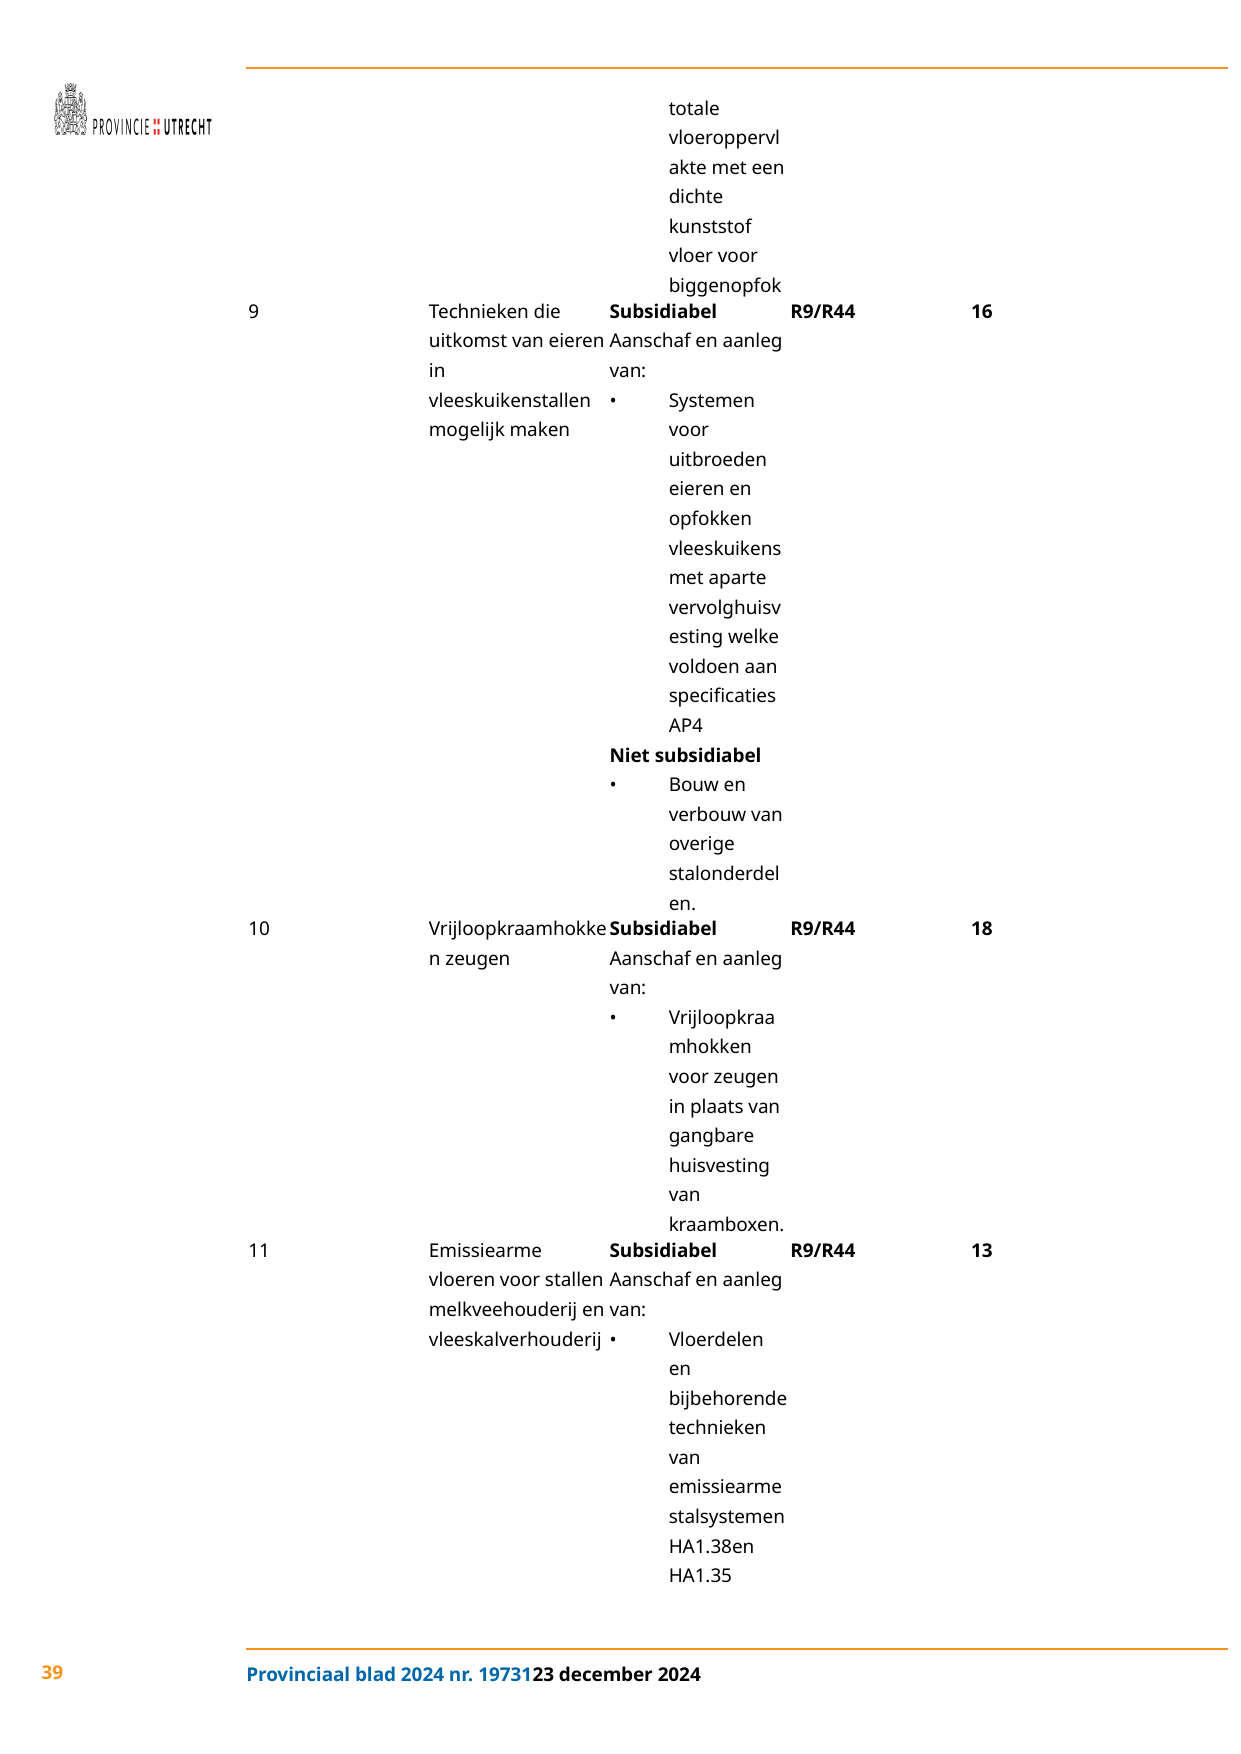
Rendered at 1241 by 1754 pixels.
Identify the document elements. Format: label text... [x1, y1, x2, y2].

table_cell 16 [971, 298, 1152, 915]
table_cell Subsidiabel Aanschaf en aanleg van: Vloerdelen en bijbehorende technieken van emissiearme stalsystemen HA1.38en HA1.35 [609, 1237, 790, 1588]
table_cell 18 [971, 915, 1152, 1237]
table_cell Vrijloopkraamhokken zeugen [429, 915, 609, 1237]
table_cell [429, 95, 609, 298]
table_cell [971, 95, 1152, 298]
table_cell totale vloeroppervlakte met een dichte kunststof vloer voor biggenopfok [609, 95, 790, 298]
table_cell [790, 95, 971, 298]
table_cell 10 [248, 915, 429, 1237]
table_cell R9/R44 [790, 1237, 971, 1588]
table_cell Technieken die uitkomst van eieren in vleeskuikenstallen mogelijk maken [429, 298, 609, 915]
table_cell 11 [248, 1237, 429, 1588]
table_cell Emissiearme vloeren voor stallen melkveehouderij en vleeskalverhouderij [429, 1237, 609, 1588]
table_cell 9 [248, 298, 429, 915]
table_cell R9/R44 [790, 298, 971, 915]
table_cell 13 [971, 1237, 1152, 1588]
table_cell Subsidiabel Aanschaf en aanleg van: Systemen voor uitbroeden eieren en opfokken vleeskuikens met aparte vervolghuisvesting welke voldoen aan specificaties AP4 Niet subsidiabel Bouw en verbouw van overige stalonderdelen. [609, 298, 790, 915]
table_cell R9/R44 [790, 915, 971, 1237]
picture [41, 47, 231, 172]
table_cell Subsidiabel Aanschaf en aanleg van: Vrijloopkraamhokken voor zeugen in plaats van gangbare huisvesting van kraamboxen. [609, 915, 790, 1237]
table_cell [248, 95, 429, 298]
